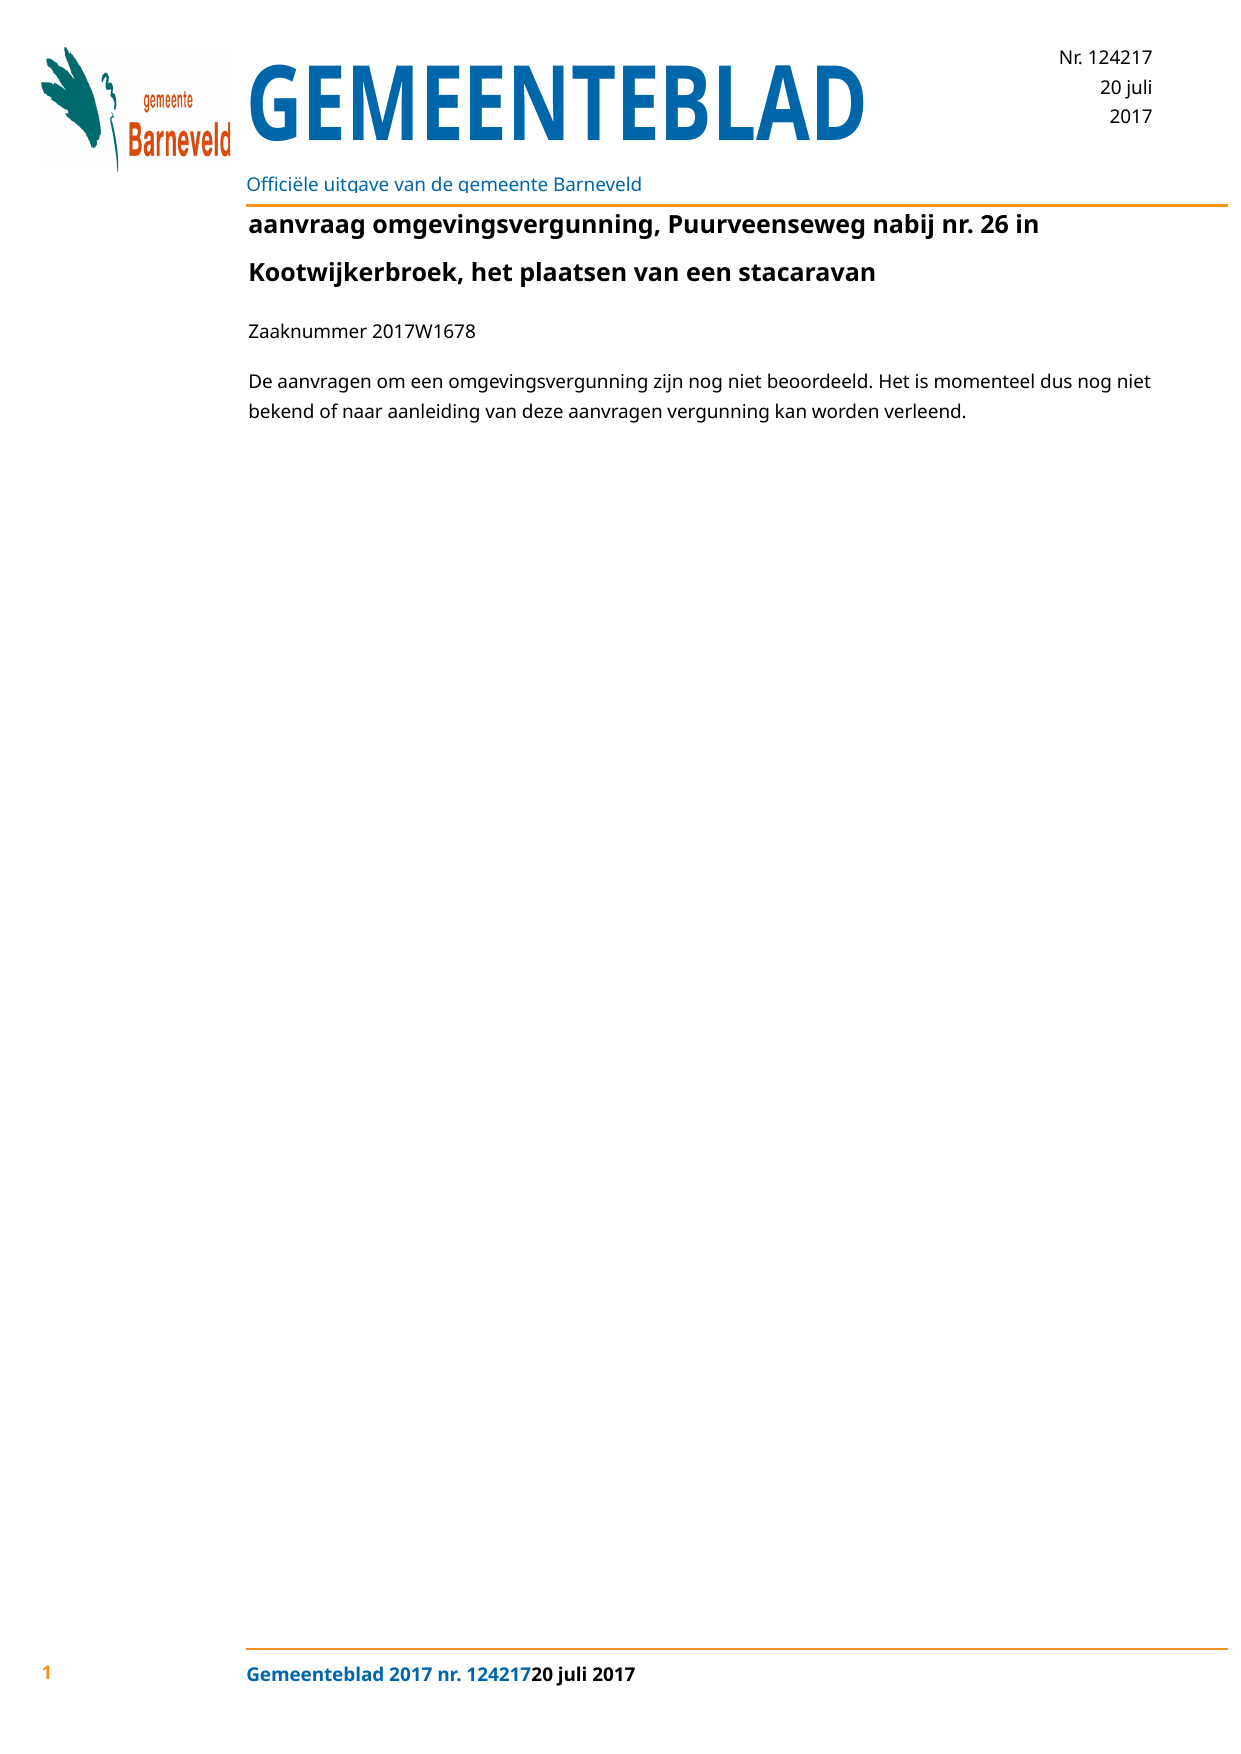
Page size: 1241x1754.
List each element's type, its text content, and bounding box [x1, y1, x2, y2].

picture [41, 47, 231, 172]
text De aanvragen om een omgevingsvergunning zijn nog niet beoordeeld. Het is momenteel dus nog niet bekend of naar aanleiding van deze aanvragen vergunning kan worden verleend. [248, 368, 1152, 424]
text Zaaknummer 2017W1678 [248, 318, 1152, 344]
text aanvraag omgevingsvergunning, Puurveenseweg nabij nr. 26 in Kootwijkerbroek, het plaatsen van een stacaravan [248, 207, 1152, 288]
